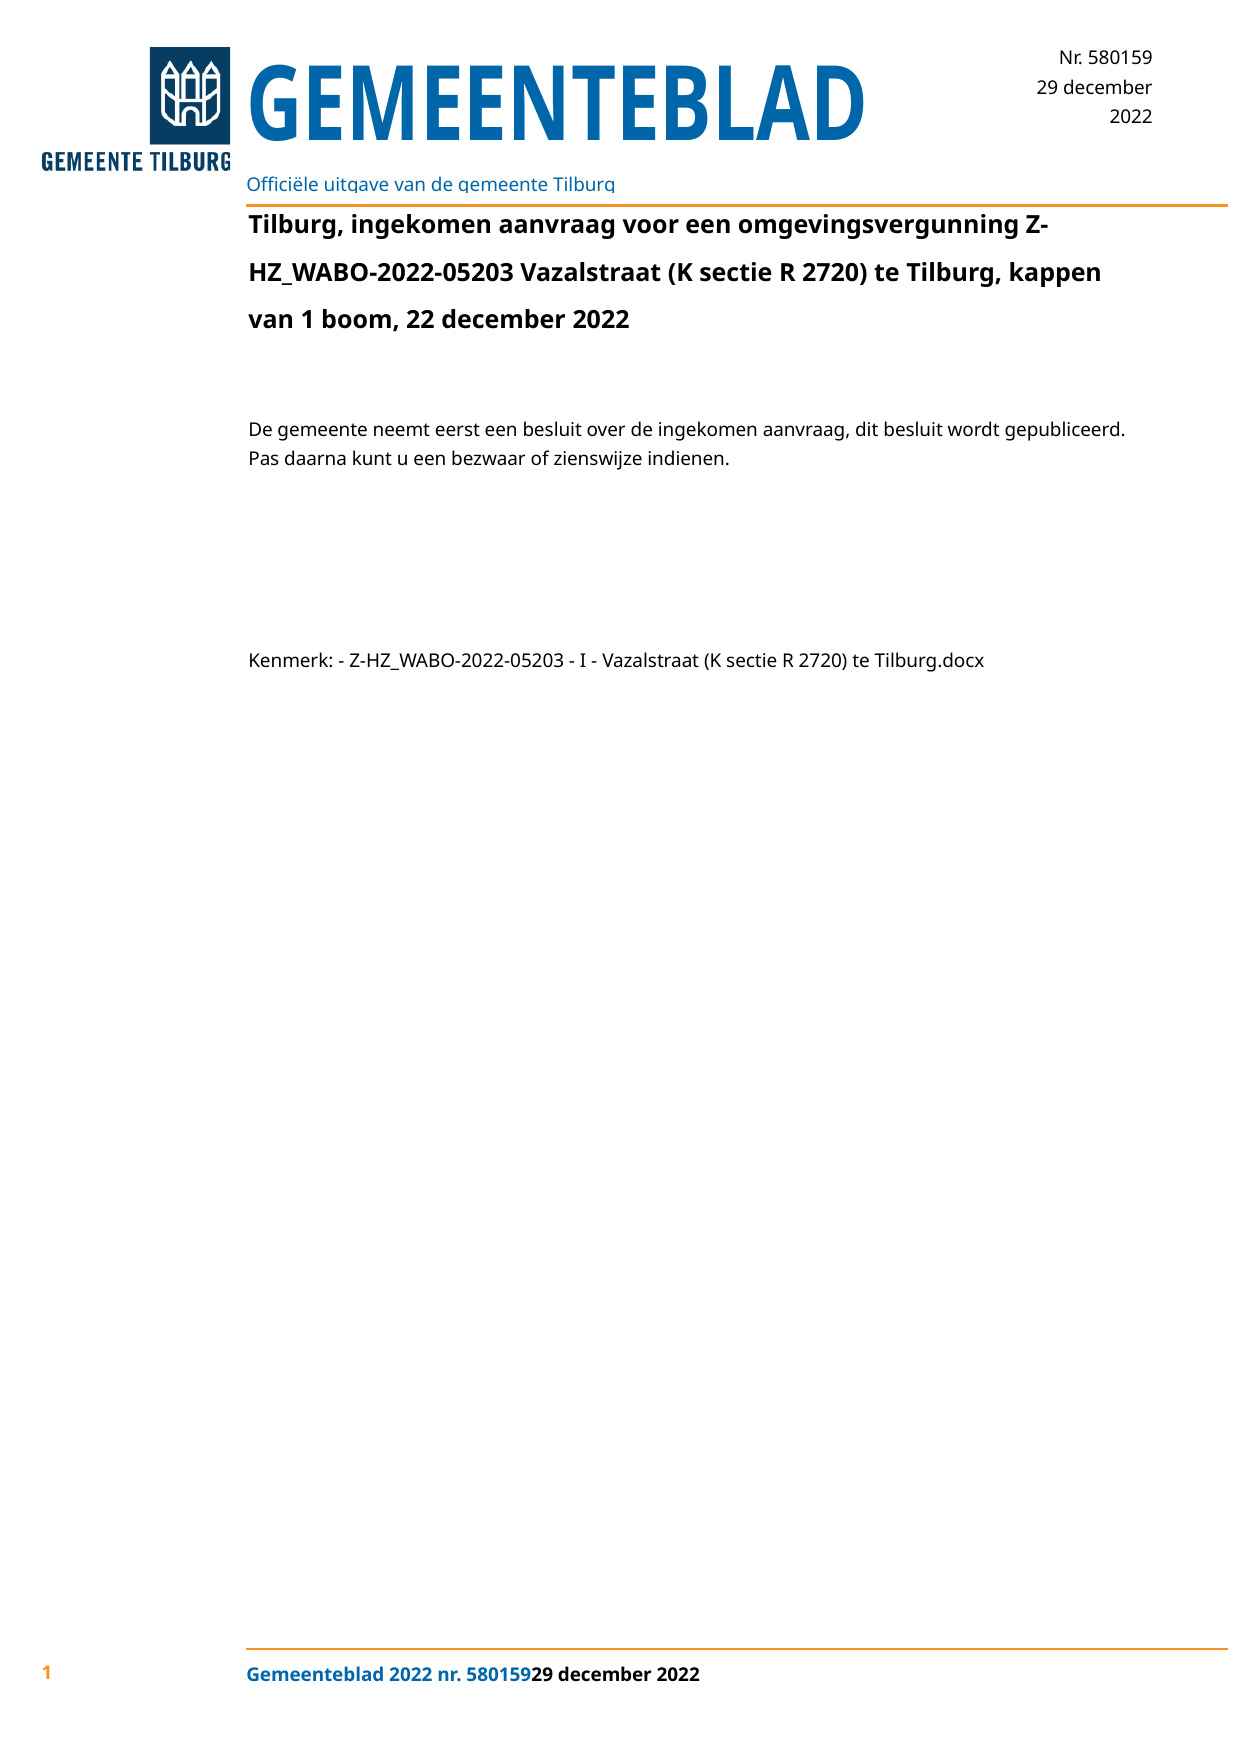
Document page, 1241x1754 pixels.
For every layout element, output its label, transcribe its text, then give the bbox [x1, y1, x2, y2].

picture [41, 47, 231, 172]
text De gemeente neemt eerst een besluit over de ingekomen aanvraag, dit besluit wordt gepubliceerd. Pas daarna kunt u een bezwaar of zienswijze indienen. [248, 416, 1152, 471]
text Kenmerk: - Z-HZ_WABO-2022-05203 - I - Vazalstraat (K sectie R 2720) te Tilburg.docx [248, 647, 1152, 673]
text Tilburg, ingekomen aanvraag voor een omgevingsvergunning Z-HZ_WABO-2022-05203 Vazalstraat (K sectie R 2720) te Tilburg, kappen van 1 boom, 22 december 2022 [248, 207, 1152, 336]
